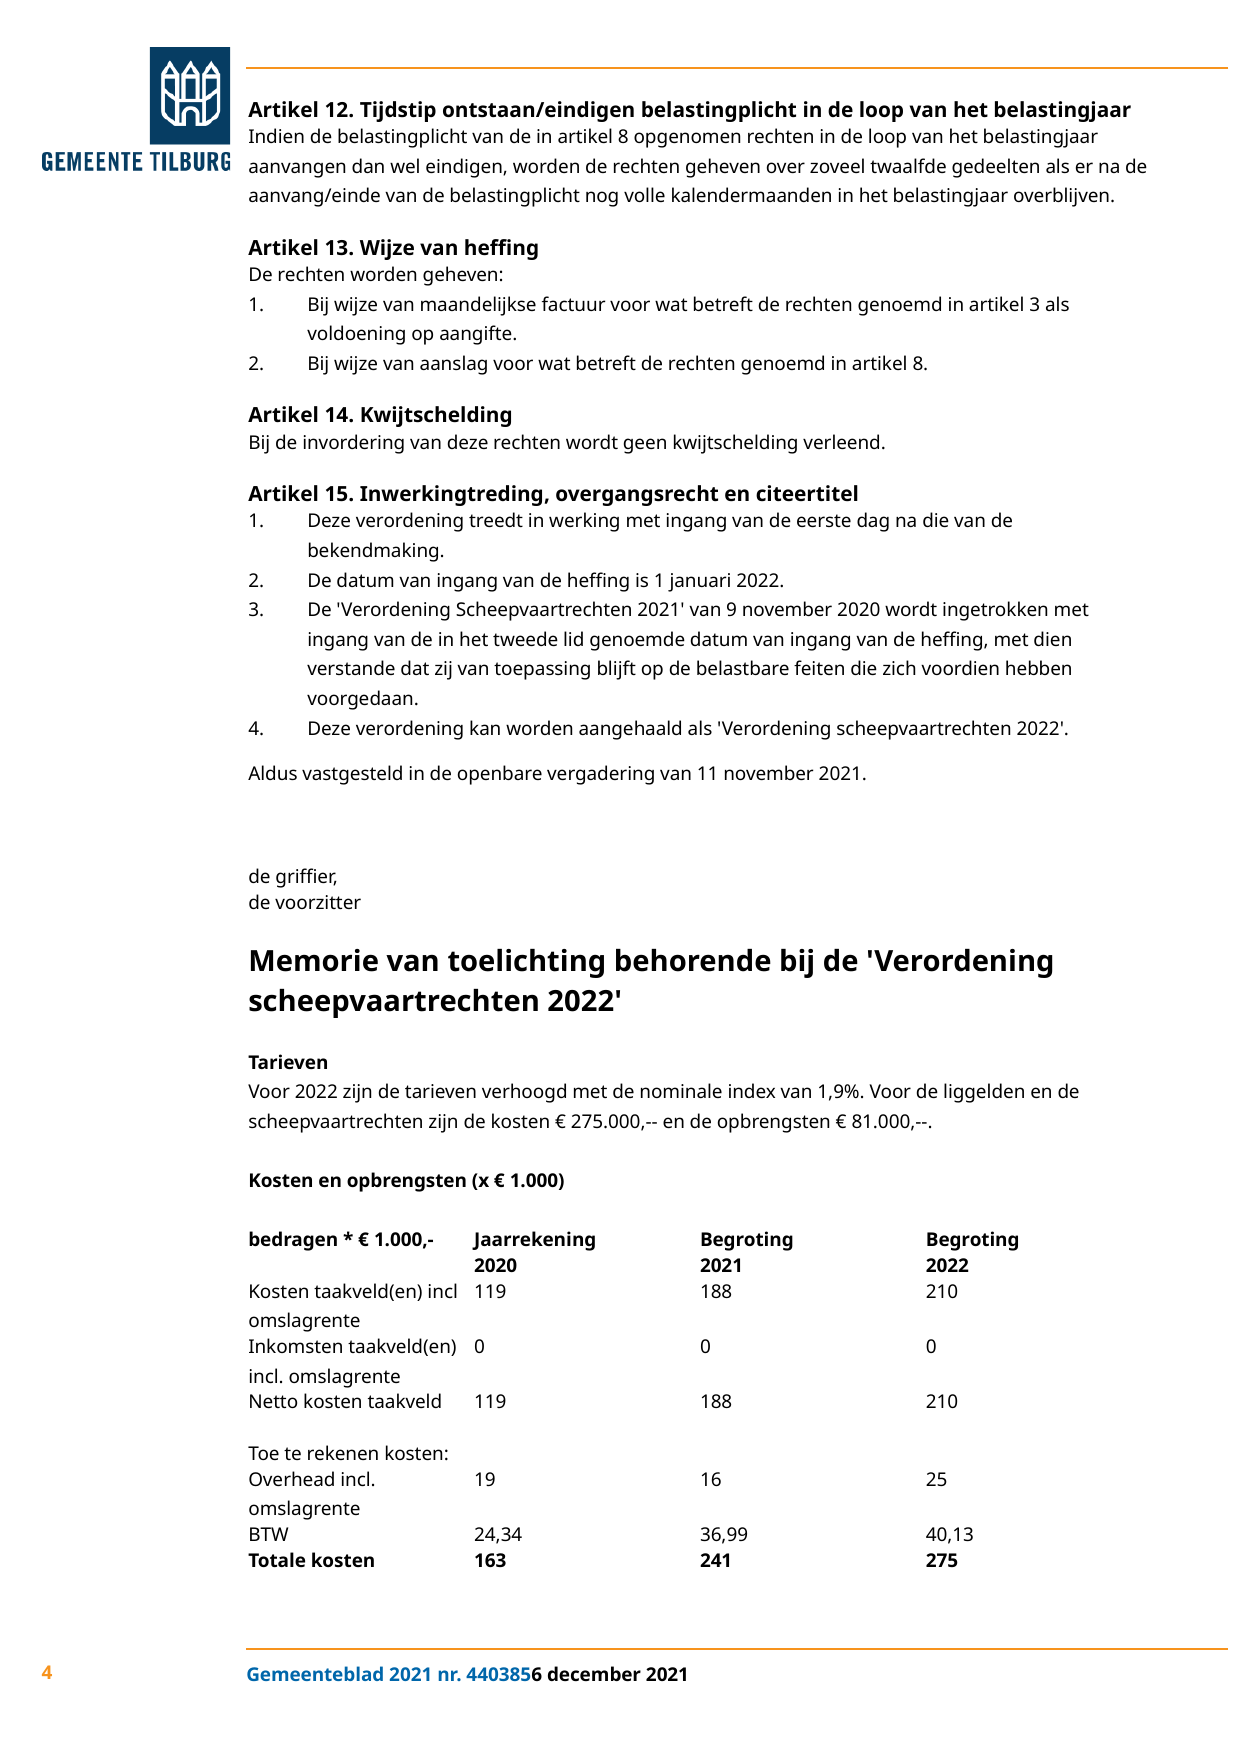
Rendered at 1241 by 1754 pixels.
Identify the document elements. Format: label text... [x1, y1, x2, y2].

table_cell 0 [926, 1334, 1152, 1389]
table_cell [474, 1440, 700, 1466]
text Kosten en opbrengsten (x € 1.000) [248, 1167, 1152, 1193]
table_cell [926, 1573, 1152, 1598]
table_cell [248, 1415, 474, 1440]
table_cell Inkomsten taakveld(en) incl. omslagrente [248, 1334, 474, 1389]
list Deze verordening treedt in werking met ingang van de eerste dag na die van de bekendmaking. [248, 508, 1152, 563]
table_cell 2021 [700, 1253, 926, 1278]
table_cell 19 [474, 1466, 700, 1521]
text Voor 2022 zijn de tarieven verhoogd met de nominale index van 1,9%. Voor de liggelden en de scheepvaartrechten zijn de kosten € 275.000,-- en de opbrengsten € 81.000,--. [248, 1079, 1152, 1134]
table_cell Totale kosten [248, 1547, 474, 1573]
table_cell [926, 1440, 1152, 1466]
table_cell [248, 1253, 474, 1278]
table_cell [700, 1440, 926, 1466]
text Artikel 13. Wijze van heffing [248, 233, 1152, 261]
table_cell Toe te rekenen kosten: [248, 1440, 474, 1466]
table_cell Netto kosten taakveld [248, 1389, 474, 1414]
table_cell 16 [700, 1466, 926, 1521]
list Deze verordening kan worden aangehaald als 'Verordening scheepvaartrechten 2022'. [248, 715, 1152, 741]
table_header Jaarrekening [474, 1227, 700, 1252]
table_cell 36,99 [700, 1521, 926, 1547]
table_cell 2022 [926, 1253, 1152, 1278]
table_cell 25 [926, 1466, 1152, 1521]
table_header Begroting [926, 1227, 1152, 1252]
table_header bedragen * € 1.000,- [248, 1227, 474, 1252]
text Aldus vastgesteld in de openbare vergadering van 11 november 2021. [248, 760, 1152, 786]
table_cell 24,34 [474, 1521, 700, 1547]
table_cell [700, 1415, 926, 1440]
table_cell 119 [474, 1389, 700, 1414]
text Artikel 12. Tijdstip ontstaan/eindigen belastingplicht in de loop van het belastingjaar [248, 95, 1152, 123]
table_header Begroting [700, 1227, 926, 1252]
table_cell 188 [700, 1278, 926, 1333]
table_cell BTW [248, 1521, 474, 1547]
table_cell [248, 1573, 474, 1598]
table_cell 119 [474, 1278, 700, 1333]
table_cell 2020 [474, 1253, 700, 1278]
text Bij de invordering van deze rechten wordt geen kwijtschelding verleend. [248, 429, 1152, 454]
table_cell [474, 1415, 700, 1440]
list De datum van ingang van de heffing is 1 januari 2022. [248, 567, 1152, 593]
text de griffier, [248, 863, 1152, 889]
text Artikel 15. Inwerkingtreding, overgangsrecht en citeertitel [248, 479, 1152, 508]
table_cell [474, 1573, 700, 1598]
text Artikel 14. Kwijtschelding [248, 400, 1152, 429]
table_cell 275 [926, 1547, 1152, 1573]
table_cell 188 [700, 1389, 926, 1414]
table_cell 241 [700, 1547, 926, 1573]
table_cell 210 [926, 1389, 1152, 1414]
table_cell 40,13 [926, 1521, 1152, 1547]
table_cell Kosten taakveld(en) incl omslagrente [248, 1278, 474, 1333]
table_cell 163 [474, 1547, 700, 1573]
list Bij wijze van aanslag voor wat betreft de rechten genoemd in artikel 8. [248, 350, 1152, 376]
table_cell [926, 1415, 1152, 1440]
table_cell 0 [700, 1334, 926, 1389]
list Bij wijze van maandelijkse factuur voor wat betreft de rechten genoemd in artikel 3 als voldoening op aangifte. [248, 291, 1152, 346]
text Tarieven [248, 1049, 1152, 1075]
text Memorie van toelichting behorende bij de 'Verordening scheepvaartrechten 2022' [248, 941, 1152, 1020]
table_cell Overhead incl. omslagrente [248, 1466, 474, 1521]
list De 'Verordening Scheepvaartrechten 2021' van 9 november 2020 wordt ingetrokken met ingang van de in het tweede lid genoemde datum van ingang van de heffing, met dien verstande dat zij van toepassing blijft op de belastbare feiten die zich voordien hebben voorgedaan. [248, 596, 1152, 711]
text Indien de belastingplicht van de in artikel 8 opgenomen rechten in de loop van het belastingjaar aanvangen dan wel eindigen, worden de rechten geheven over zoveel twaalfde gedeelten als er na de aanvang/einde van de belastingplicht nog volle kalendermaanden in het belastingjaar overblijven. [248, 123, 1152, 208]
table_cell 0 [474, 1334, 700, 1389]
table_cell [700, 1573, 926, 1598]
table_cell 210 [926, 1278, 1152, 1333]
picture [41, 47, 231, 172]
text De rechten worden geheven: [248, 261, 1152, 287]
text de voorzitter [248, 889, 1152, 915]
